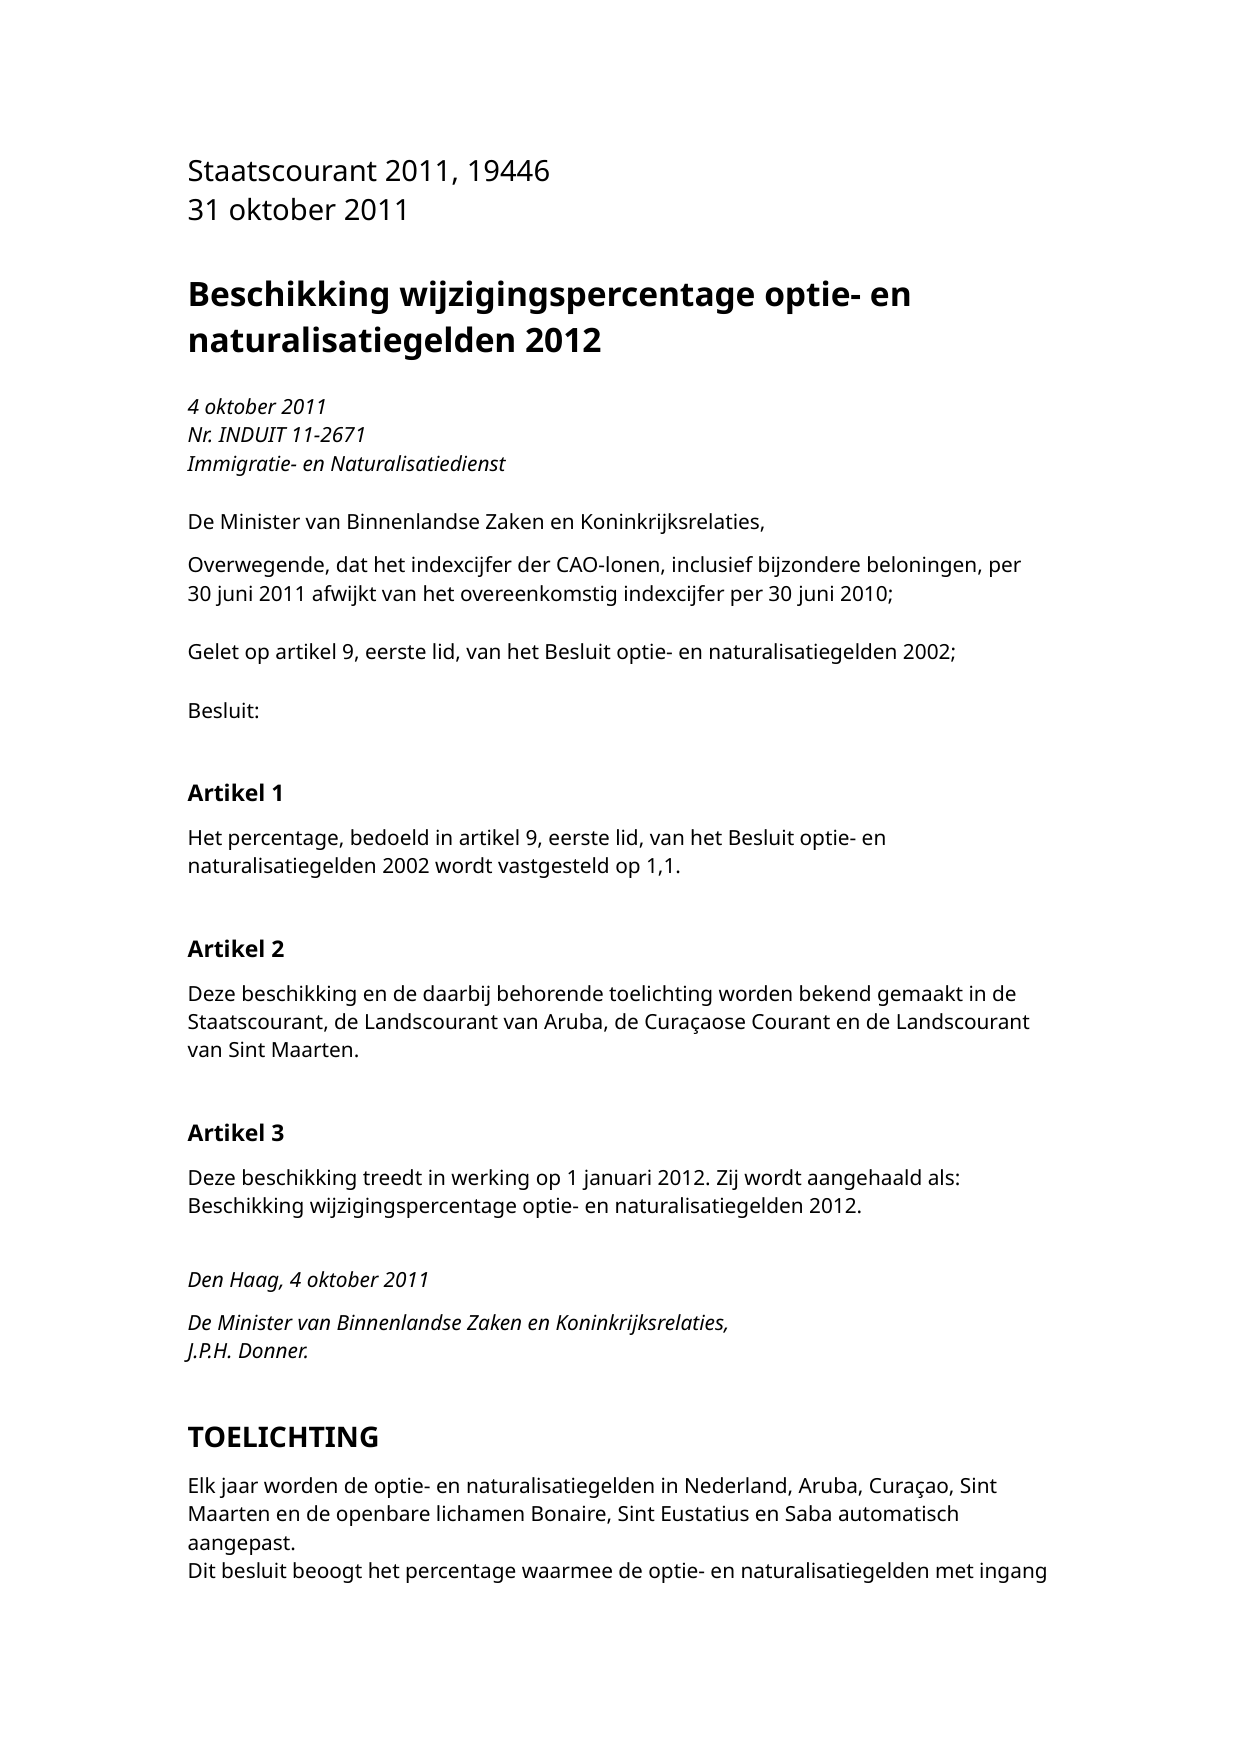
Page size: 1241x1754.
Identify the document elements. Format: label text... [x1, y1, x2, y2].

subtitle Artikel 3 [187, 1117, 1053, 1148]
subtitle TOELICHTING [187, 1417, 1053, 1456]
text De Minister van Binnenlandse Zaken en Koninkrijksrelaties, [187, 1308, 1053, 1337]
text Immigratie- en Naturalisatiedienst [187, 449, 1053, 477]
text Het percentage, bedoeld in artikel 9, eerste lid, van het Besluit optie- en naturalisatiegelden 2002 wordt vastgesteld op 1,1. [187, 823, 1053, 880]
text Overwegende, dat het indexcijfer der CAO-lonen, inclusief bijzondere beloningen, per 30 juni 2011 afwijkt van het overeenkomstig indexcijfer per 30 juni 2010; [187, 551, 1053, 607]
text Den Haag, 4 oktober 2011 [187, 1265, 1053, 1293]
text Gelet op artikel 9, eerste lid, van het Besluit optie- en naturalisatiegelden 2002; [187, 637, 1053, 666]
text Deze beschikking treedt in werking op 1 januari 2012. Zij wordt aangehaald als: Beschikking wijzigingspercentage optie- en naturalisatiegelden 2012. [187, 1163, 1053, 1220]
subtitle Beschikking wijzigingspercentage optie- en naturalisatiegelden 2012 [187, 271, 1053, 362]
subtitle Artikel 2 [187, 932, 1053, 964]
text Dit besluit beoogt het percentage waarmee de optie- en naturalisatiegelden met ingang [187, 1556, 1053, 1585]
text Nr. INDUIT 11-2671 [187, 420, 1053, 449]
text De Minister van Binnenlandse Zaken en Koninkrijksrelaties, [187, 507, 1053, 536]
text 31 oktober 2011 [187, 190, 1053, 229]
text 4 oktober 2011 [187, 392, 1053, 420]
text Staatscourant 2011, 19446 [187, 150, 1053, 190]
subtitle Artikel 1 [187, 777, 1053, 808]
text Elk jaar worden de optie- en naturalisatiegelden in Nederland, Aruba, Curaçao, Sint Maarten en de openbare lichamen Bonaire, Sint Eustatius en Saba automatisch aangepast. [187, 1471, 1053, 1556]
text J.P.H. Donner. [187, 1337, 1053, 1365]
text Deze beschikking en de daarbij behorende toelichting worden bekend gemaakt in de Staatscourant, de Landscourant van Aruba, de Curaçaose Courant en de Landscourant van Sint Maarten. [187, 979, 1053, 1064]
text Besluit: [187, 696, 1053, 724]
